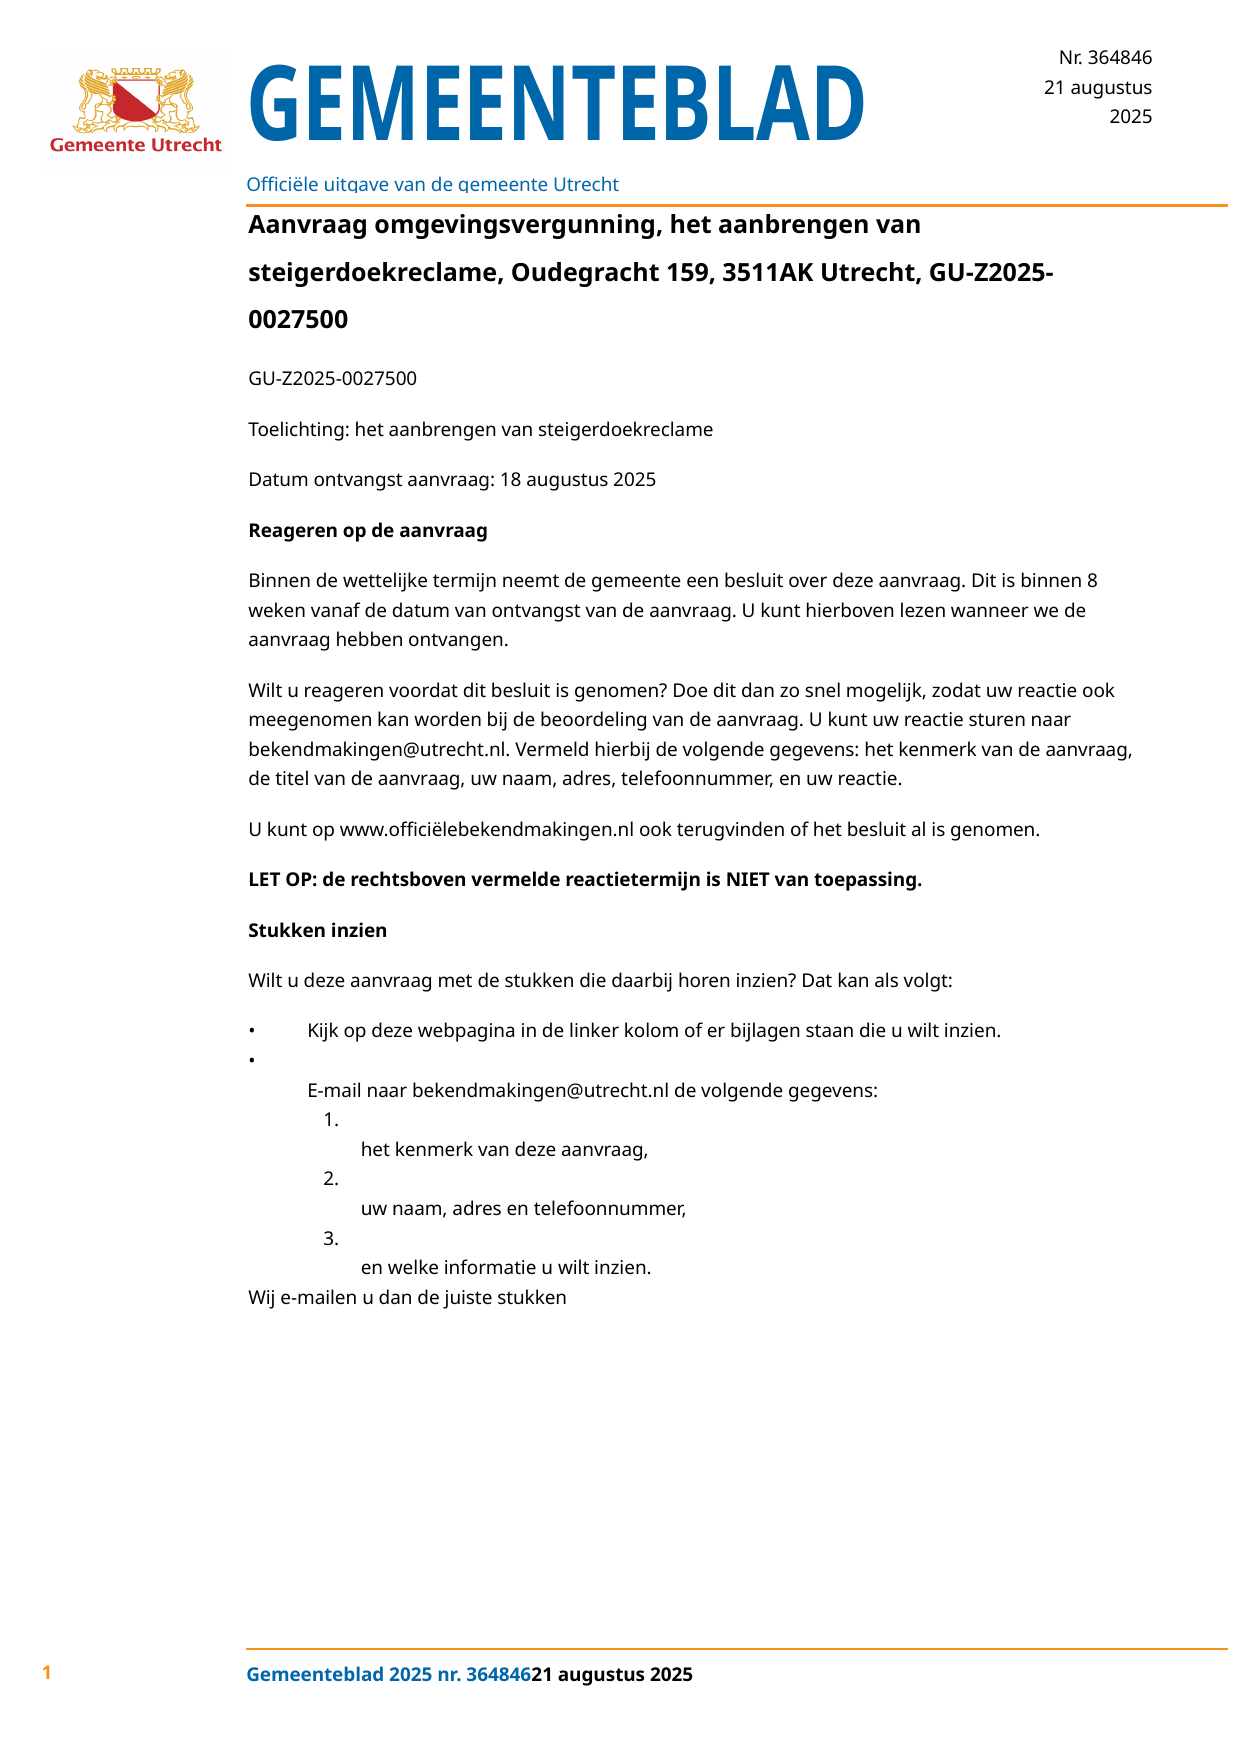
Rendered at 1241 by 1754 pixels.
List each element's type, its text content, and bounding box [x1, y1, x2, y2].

text Reageren op de aanvraag [248, 517, 1152, 542]
text Wilt u deze aanvraag met de stukken die daarbij horen inzien? Dat kan als volgt: [248, 967, 1152, 993]
text Datum ontvangst aanvraag: 18 augustus 2025 [248, 466, 1152, 492]
text U kunt op www.officiëlebekendmakingen.nl ook terugvinden of het besluit al is genomen. [248, 816, 1152, 842]
picture [41, 47, 231, 172]
list het kenmerk van deze aanvraag, [323, 1136, 1152, 1162]
text Stukken inzien [248, 917, 1152, 942]
list Kijk op deze webpagina in de linker kolom of er bijlagen staan die u wilt inzien. [248, 1018, 1152, 1043]
text Binnen de wettelijke termijn neemt de gemeente een besluit over deze aanvraag. Dit is binnen 8 weken vanaf de datum van ontvangst van de aanvraag. U kunt hierboven lezen wanneer we de aanvraag hebben ontvangen. [248, 567, 1152, 652]
list en welke informatie u wilt inzien. [323, 1254, 1152, 1280]
text GU-Z2025-0027500 [248, 366, 1152, 391]
text Toelichting: het aanbrengen van steigerdoekreclame [248, 416, 1152, 442]
text LET OP: de rechtsboven vermelde reactietermijn is NIET van toepassing. [248, 866, 1152, 892]
list E-mail naar bekendmakingen@utrecht.nl de volgende gegevens: [248, 1077, 1152, 1102]
list uw naam, adres en telefoonnummer, [323, 1195, 1152, 1221]
text Wij e-mailen u dan de juiste stukken [248, 1284, 1152, 1309]
text Wilt u reageren voordat dit besluit is genomen? Doe dit dan zo snel mogelijk, zodat uw reactie ook meegenomen kan worden bij de beoordeling van de aanvraag. U kunt uw reactie sturen naar bekendmakingen@utrecht.nl. Vermeld hierbij de volgende gegevens: het kenmerk van de aanvraag, de titel van de aanvraag, uw naam, adres, telefoonnummer, en uw reactie. [248, 677, 1152, 791]
text Aanvraag omgevingsvergunning, het aanbrengen van steigerdoekreclame, Oudegracht 159, 3511AK Utrecht, GU-Z2025-0027500 [248, 207, 1152, 336]
